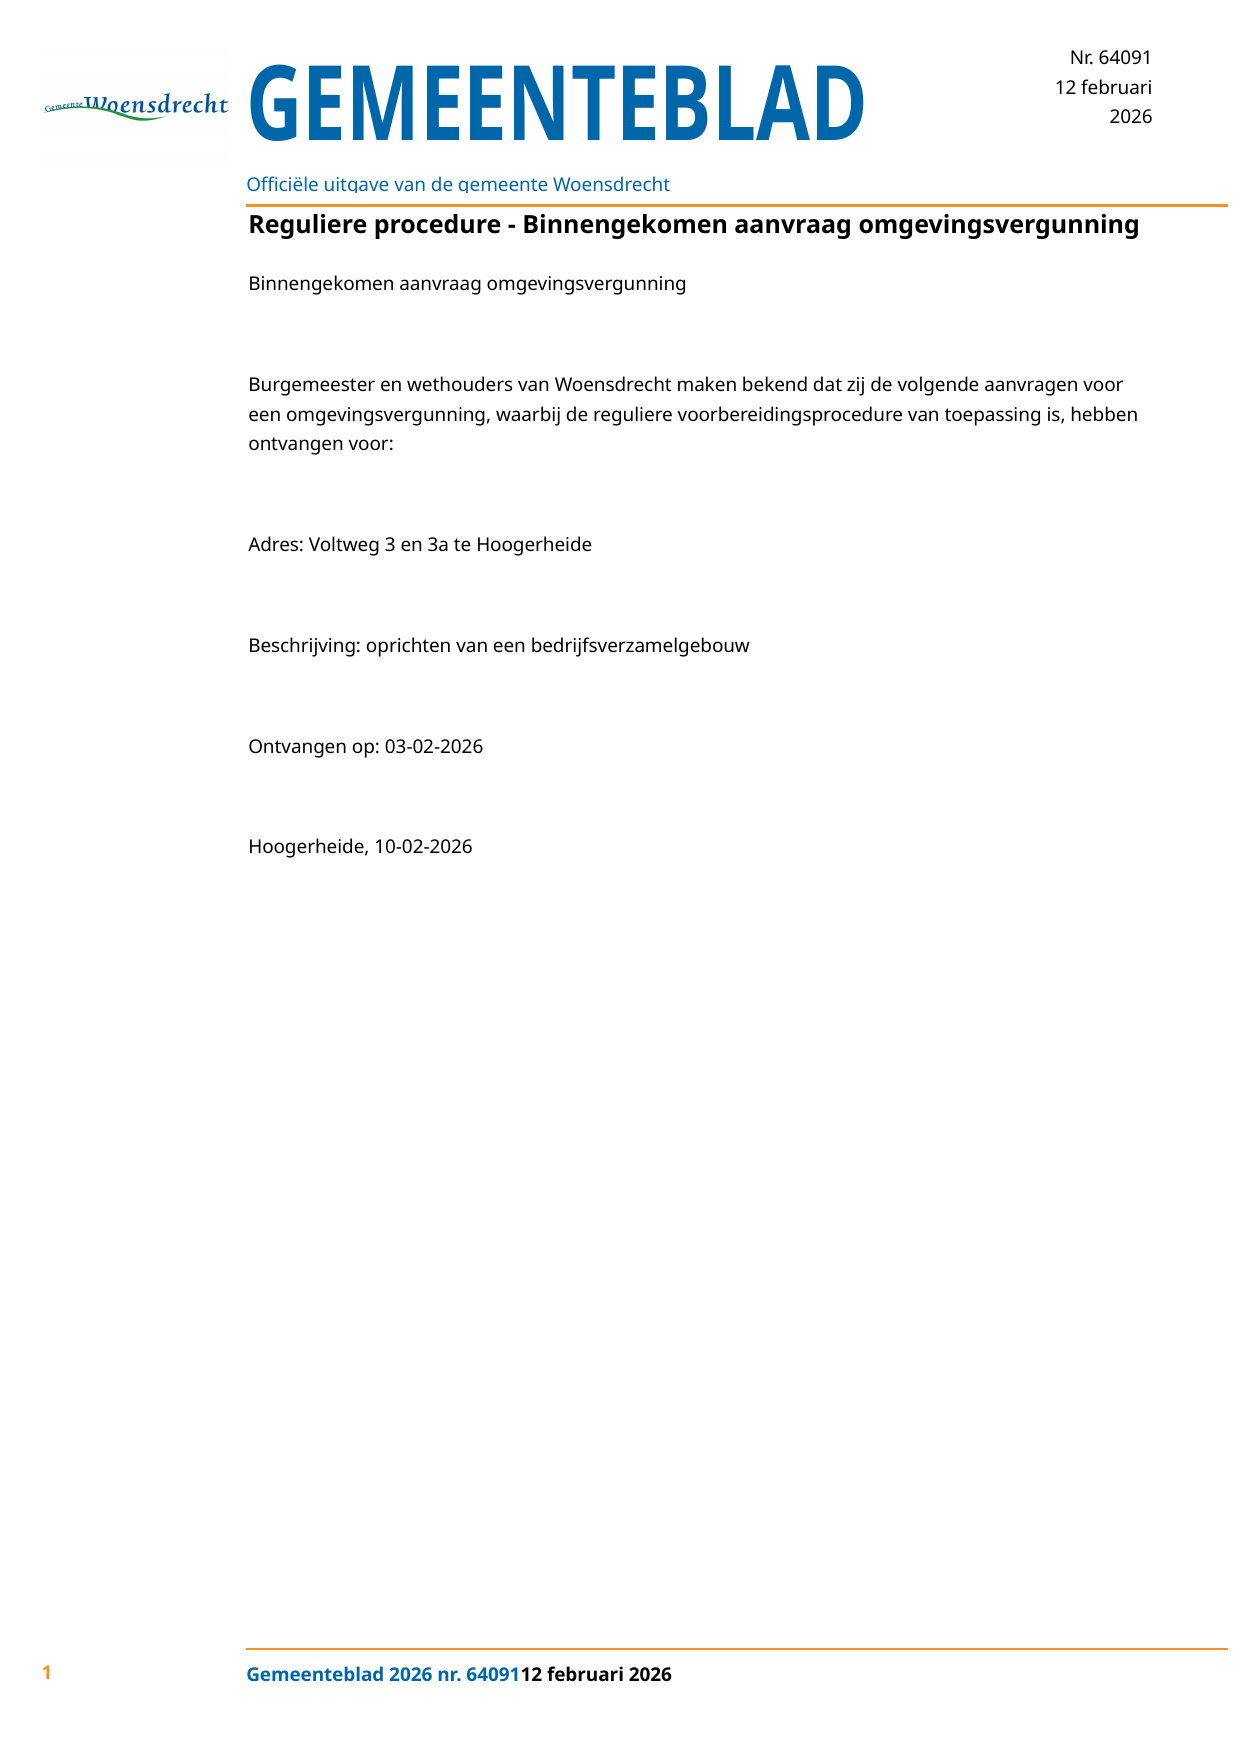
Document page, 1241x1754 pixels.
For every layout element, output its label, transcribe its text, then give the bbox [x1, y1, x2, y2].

text Burgemeester en wethouders van Woensdrecht maken bekend dat zij de volgende aanvragen voor een omgevingsvergunning, waarbij de reguliere voorbereidingsprocedure van toepassing is, hebben ontvangen voor: [248, 371, 1152, 456]
text Hoogerheide, 10-02-2026 [248, 834, 1152, 859]
text Ontvangen op: 03-02-2026 [248, 733, 1152, 758]
text Reguliere procedure - Binnengekomen aanvraag omgevingsvergunning [248, 207, 1152, 241]
text Adres: Voltweg 3 en 3a te Hoogerheide [248, 531, 1152, 557]
text Binnengekomen aanvraag omgevingsvergunning [248, 270, 1152, 296]
text Beschrijving: oprichten van een bedrijfsverzamelgebouw [248, 632, 1152, 658]
picture [41, 47, 231, 172]
